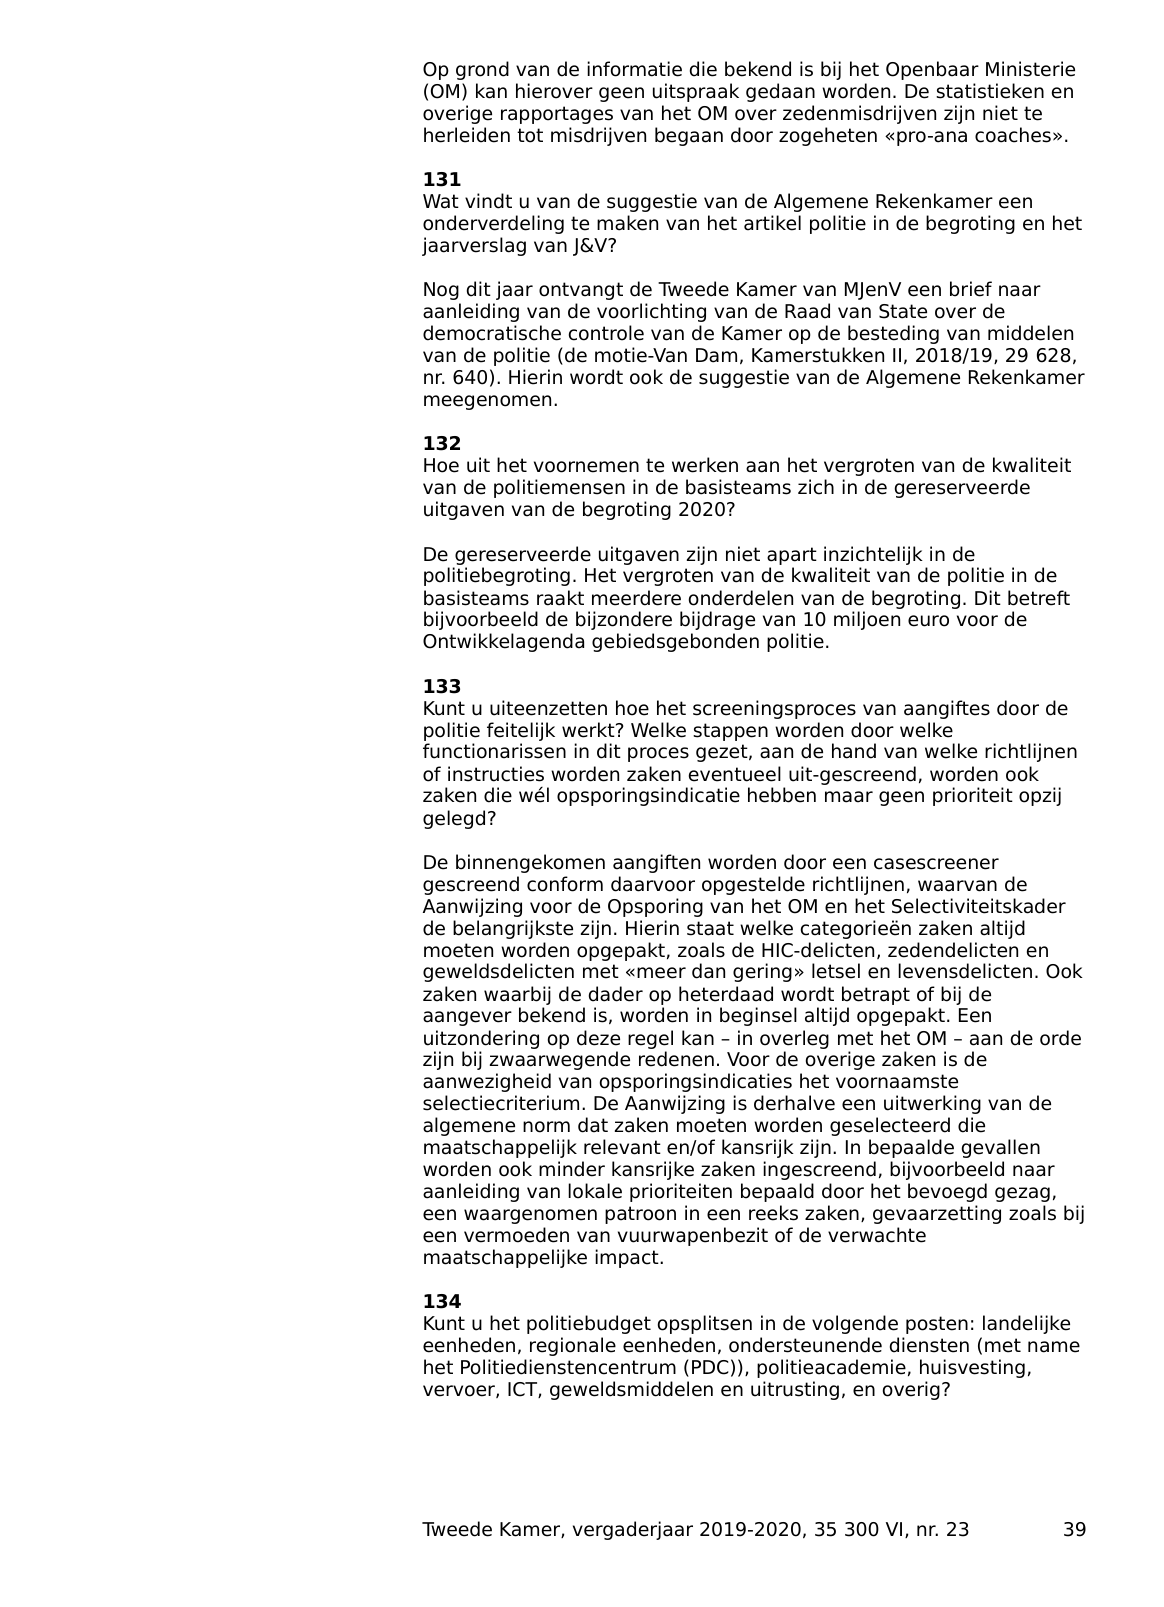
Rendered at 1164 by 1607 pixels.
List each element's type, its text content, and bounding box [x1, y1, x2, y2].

text Hoe uit het voornemen te werken aan het vergroten van de kwaliteit van de politiemensen in de basisteams zich in de gereserveerde uitgaven van de begroting 2020? [422, 455, 1087, 521]
text 133 [422, 676, 1087, 697]
text Nog dit jaar ontvangt de Tweede Kamer van MJenV een brief naar aanleiding van de voorlichting van de Raad van State over de democratische controle van de Kamer op de besteding van middelen van de politie (de motie-Van Dam, Kamerstukken II, 2018/19, 29 628, nr. 640). Hierin wordt ook de suggestie van de Algemene Rekenkamer meegenomen. [422, 279, 1087, 411]
text De gereserveerde uitgaven zijn niet apart inzichtelijk in de politiebegroting. Het vergroten van de kwaliteit van de politie in de basisteams raakt meerdere onderdelen van de begroting. Dit betreft bijvoorbeeld de bijzondere bijdrage van 10 miljoen euro voor de Ontwikkelagenda gebiedsgebonden politie. [422, 543, 1087, 653]
text 131 [422, 169, 1087, 191]
text De binnengekomen aangiften worden door een casescreener gescreend conform daarvoor opgestelde richtlijnen, waarvan de Aanwijzing voor de Opsporing van het OM en het Selectiviteitskader de belangrijkste zijn. Hierin staat welke categorieën zaken altijd moeten worden opgepakt, zoals de HIC-delicten, zedendelicten en geweldsdelicten met «meer dan gering» letsel en levensdelicten. Ook zaken waarbij de dader op heterdaad wordt betrapt of bij de aangever bekend is, worden in beginsel altijd opgepakt. Een uitzondering op deze regel kan – in overleg met het OM – aan de orde zijn bij zwaarwegende redenen. Voor de overige zaken is de aanwezigheid van opsporingsindicaties het voornaamste selectiecriterium. De Aanwijzing is derhalve een uitwerking van de algemene norm dat zaken moeten worden geselecteerd die maatschappelijk relevant en/of kansrijk zijn. In bepaalde gevallen worden ook minder kansrijke zaken ingescreend, bijvoorbeeld naar aanleiding van lokale prioriteiten bepaald door het bevoegd gezag, een waargenomen patroon in een reeks zaken, gevaarzetting zoals bij een vermoeden van vuurwapenbezit of de verwachte maatschappelijke impact. [422, 852, 1087, 1269]
text 132 [422, 433, 1087, 455]
text Op grond van de informatie die bekend is bij het Openbaar Ministerie (OM) kan hierover geen uitspraak gedaan worden. De statistieken en overige rapportages van het OM over zedenmisdrijven zijn niet te herleiden tot misdrijven begaan door zogeheten «pro-ana coaches». [422, 59, 1087, 147]
text Kunt u het politiebudget opsplitsen in de volgende posten: landelijke eenheden, regionale eenheden, ondersteunende diensten (met name het Politiedienstencentrum (PDC)), politieacademie, huisvesting, vervoer, ICT, geweldsmiddelen en uitrusting, en overig? [422, 1313, 1087, 1401]
text Kunt u uiteenzetten hoe het screeningsproces van aangiftes door de politie feitelijk werkt? Welke stappen worden door welke functionarissen in dit proces gezet, aan de hand van welke richtlijnen of instructies worden zaken eventueel uit-gescreend, worden ook zaken die wél opsporingsindicatie hebben maar geen prioriteit opzij gelegd? [422, 697, 1087, 829]
text Wat vindt u van de suggestie van de Algemene Rekenkamer een onderverdeling te maken van het artikel politie in de begroting en het jaarverslag van J&V? [422, 191, 1087, 257]
text 134 [422, 1291, 1087, 1313]
